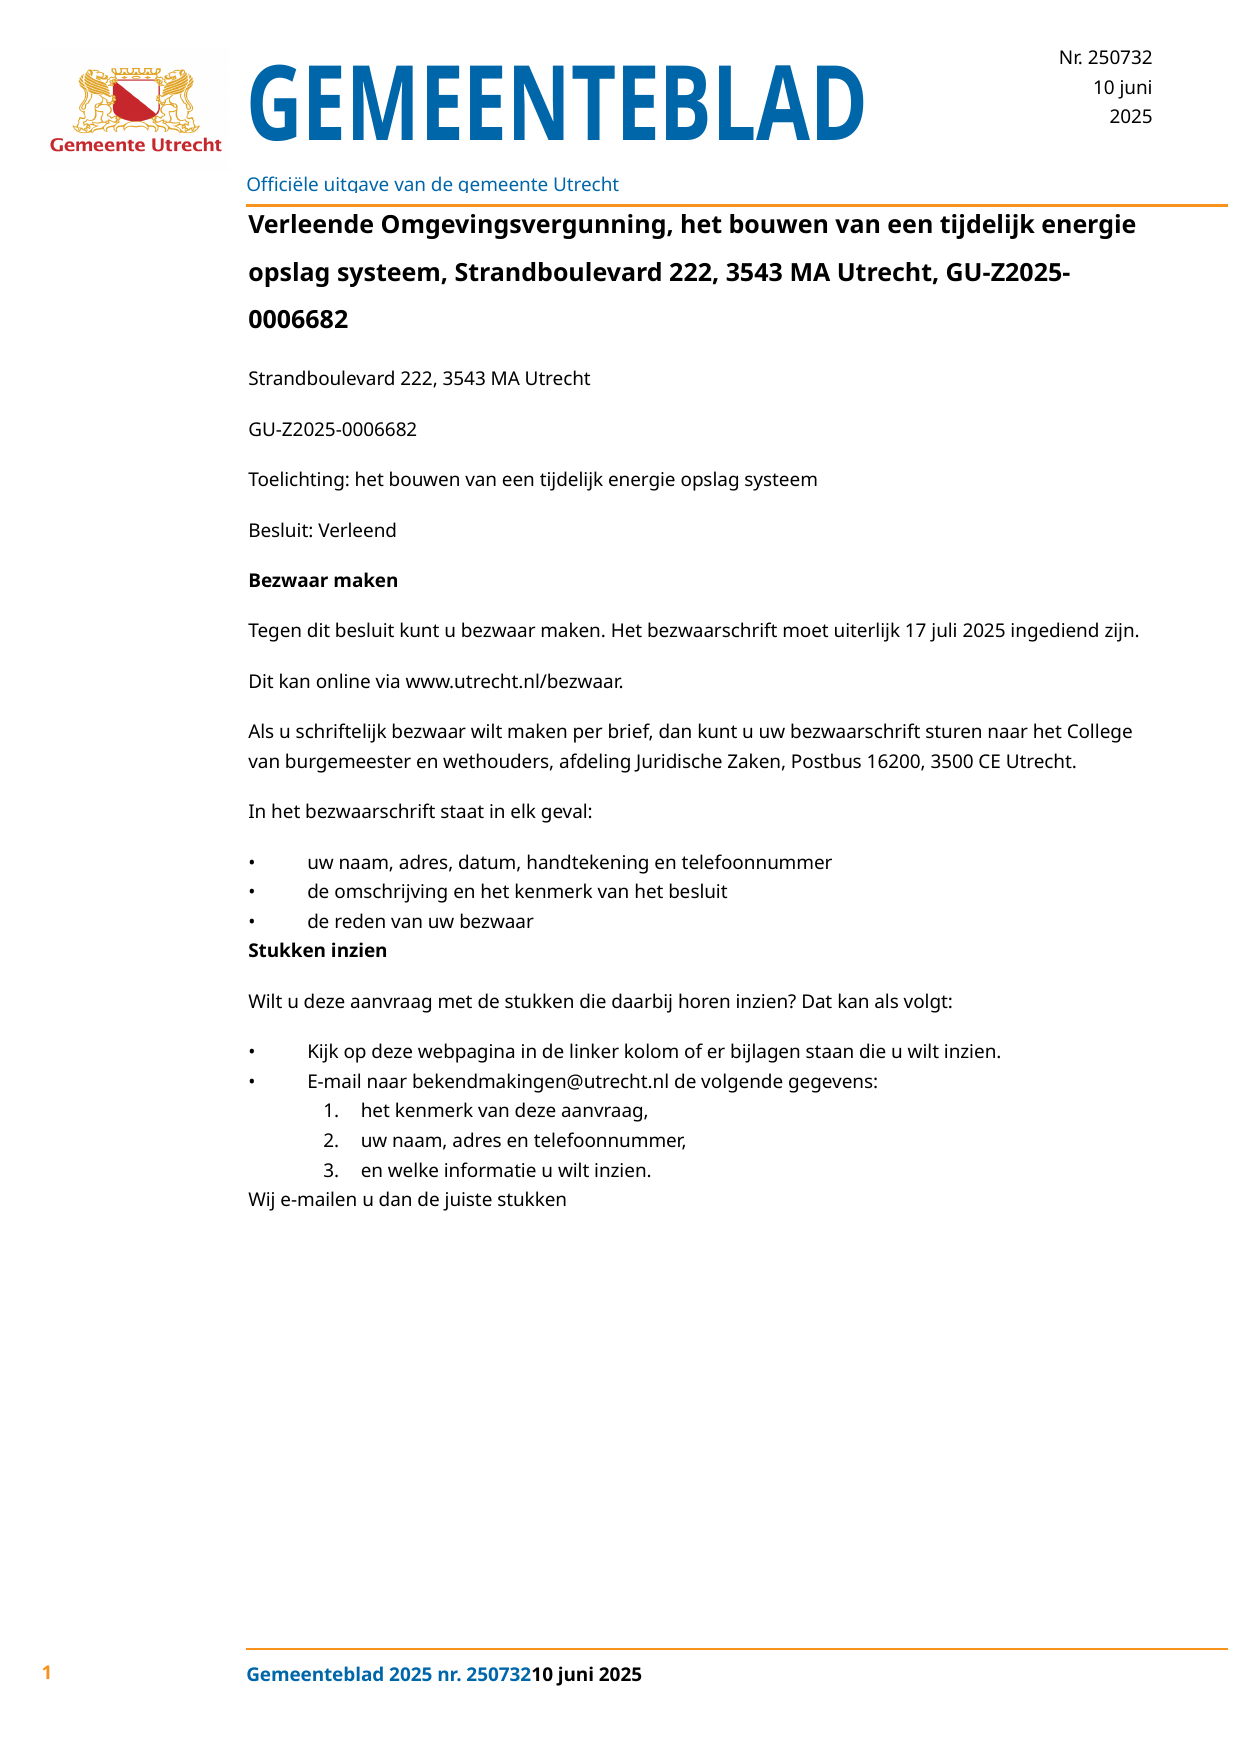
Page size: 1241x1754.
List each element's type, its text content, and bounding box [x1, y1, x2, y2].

text Tegen dit besluit kunt u bezwaar maken. Het bezwaarschrift moet uiterlijk 17 juli 2025 ingediend zijn. [248, 618, 1152, 643]
list de omschrijving en het kenmerk van het besluit [248, 878, 1152, 904]
list uw naam, adres en telefoonnummer, [323, 1127, 1152, 1153]
text Verleende Omgevingsvergunning, het bouwen van een tijdelijk energie opslag systeem, Strandboulevard 222, 3543 MA Utrecht, GU-Z2025-0006682 [248, 207, 1152, 336]
text Strandboulevard 222, 3543 MA Utrecht [248, 366, 1152, 391]
text Bezwaar maken [248, 567, 1152, 593]
text Besluit: Verleend [248, 517, 1152, 542]
list de reden van uw bezwaar [248, 908, 1152, 934]
list E-mail naar bekendmakingen@utrecht.nl de volgende gegevens: [248, 1068, 1152, 1094]
text Stukken inzien [248, 938, 1152, 963]
text Wij e-mailen u dan de juiste stukken [248, 1186, 1152, 1212]
text Als u schriftelijk bezwaar wilt maken per brief, dan kunt u uw bezwaarschrift sturen naar het College van burgemeester en wethouders, afdeling Juridische Zaken, Postbus 16200, 3500 CE Utrecht. [248, 718, 1152, 774]
picture [41, 47, 231, 172]
list het kenmerk van deze aanvraag, [323, 1098, 1152, 1123]
text In het bezwaarschrift staat in elk geval: [248, 798, 1152, 824]
list uw naam, adres, datum, handtekening en telefoonnummer [248, 849, 1152, 874]
list en welke informatie u wilt inzien. [323, 1157, 1152, 1182]
text Wilt u deze aanvraag met de stukken die daarbij horen inzien? Dat kan als volgt: [248, 988, 1152, 1014]
text GU-Z2025-0006682 [248, 416, 1152, 442]
text Toelichting: het bouwen van een tijdelijk energie opslag systeem [248, 466, 1152, 492]
list Kijk op deze webpagina in de linker kolom of er bijlagen staan die u wilt inzien. [248, 1038, 1152, 1064]
text Dit kan online via www.utrecht.nl/bezwaar. [248, 668, 1152, 694]
